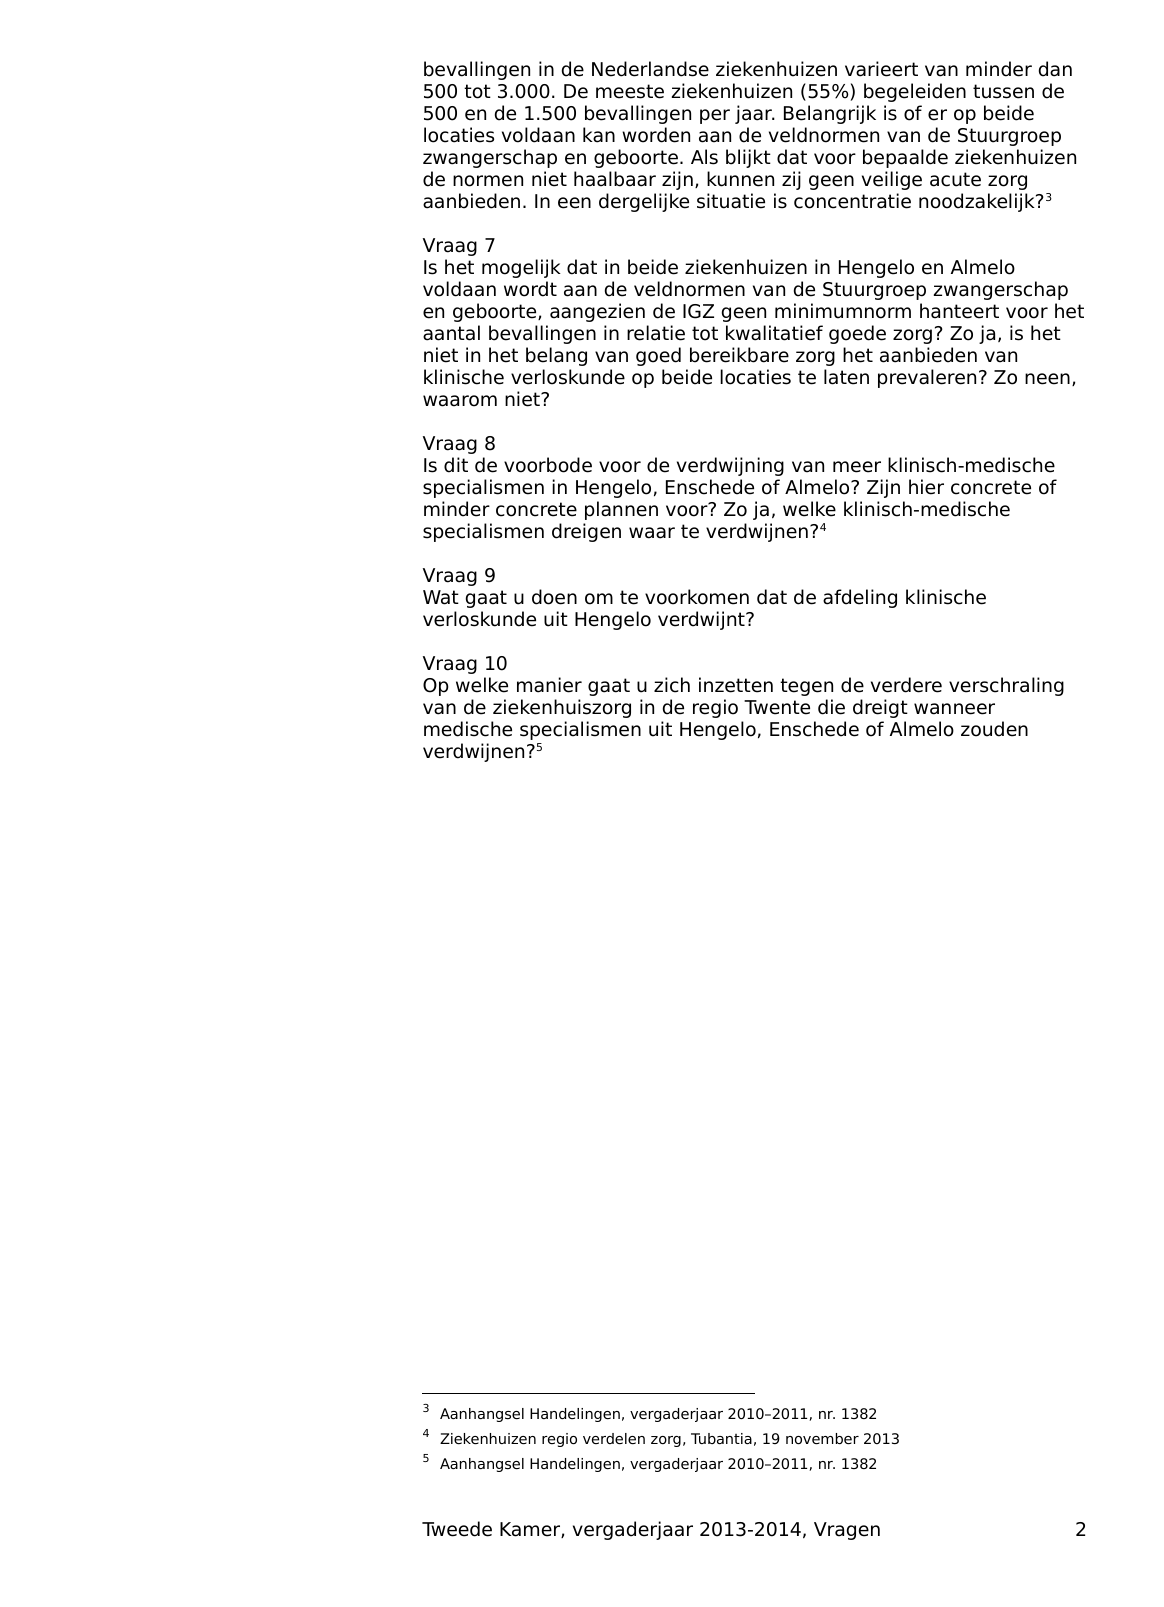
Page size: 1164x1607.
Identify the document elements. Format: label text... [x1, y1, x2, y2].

text Aanhangsel Handelingen, vergaderjaar 2010–2011, nr. 1382 [422, 1452, 1087, 1474]
text Ziekenhuizen regio verdelen zorg, Tubantia, 19 november 2013 [422, 1427, 1087, 1449]
text Vraag 8 [422, 433, 1087, 455]
text Vraag 10 [422, 653, 1087, 675]
text Aanhangsel Handelingen, vergaderjaar 2010–2011, nr. 1382 [422, 1402, 1087, 1424]
text Wat gaat u doen om te voorkomen dat de afdeling klinische verloskunde uit Hengelo verdwijnt? [422, 587, 1087, 631]
text Op welke manier gaat u zich inzetten tegen de verdere verschraling van de ziekenhuiszorg in de regio Twente die dreigt wanneer medische specialismen uit Hengelo, Enschede of Almelo zouden verdwijnen? [422, 675, 1087, 763]
text Vraag 9 [422, 565, 1087, 587]
text Vraag 7 [422, 235, 1087, 257]
text bevallingen in de Nederlandse ziekenhuizen varieert van minder dan 500 tot 3.000. De meeste ziekenhuizen (55%) begeleiden tussen de 500 en de 1.500 bevallingen per jaar. Belangrijk is of er op beide locaties voldaan kan worden aan de veldnormen van de Stuurgroep zwangerschap en geboorte. Als blijkt dat voor bepaalde ziekenhuizen de normen niet haalbaar zijn, kunnen zij geen veilige acute zorg aanbieden. In een dergelijke situatie is concentratie noodzakelijk? [422, 59, 1087, 213]
text Is het mogelijk dat in beide ziekenhuizen in Hengelo en Almelo voldaan wordt aan de veldnormen van de Stuurgroep zwangerschap en geboorte, aangezien de IGZ geen minimumnorm hanteert voor het aantal bevallingen in relatie tot kwalitatief goede zorg? Zo ja, is het niet in het belang van goed bereikbare zorg het aanbieden van klinische verloskunde op beide locaties te laten prevaleren? Zo neen, waarom niet? [422, 257, 1087, 411]
text Is dit de voorbode voor de verdwijning van meer klinisch-medische specialismen in Hengelo, Enschede of Almelo? Zijn hier concrete of minder concrete plannen voor? Zo ja, welke klinisch-medische specialismen dreigen waar te verdwijnen? [422, 455, 1087, 543]
